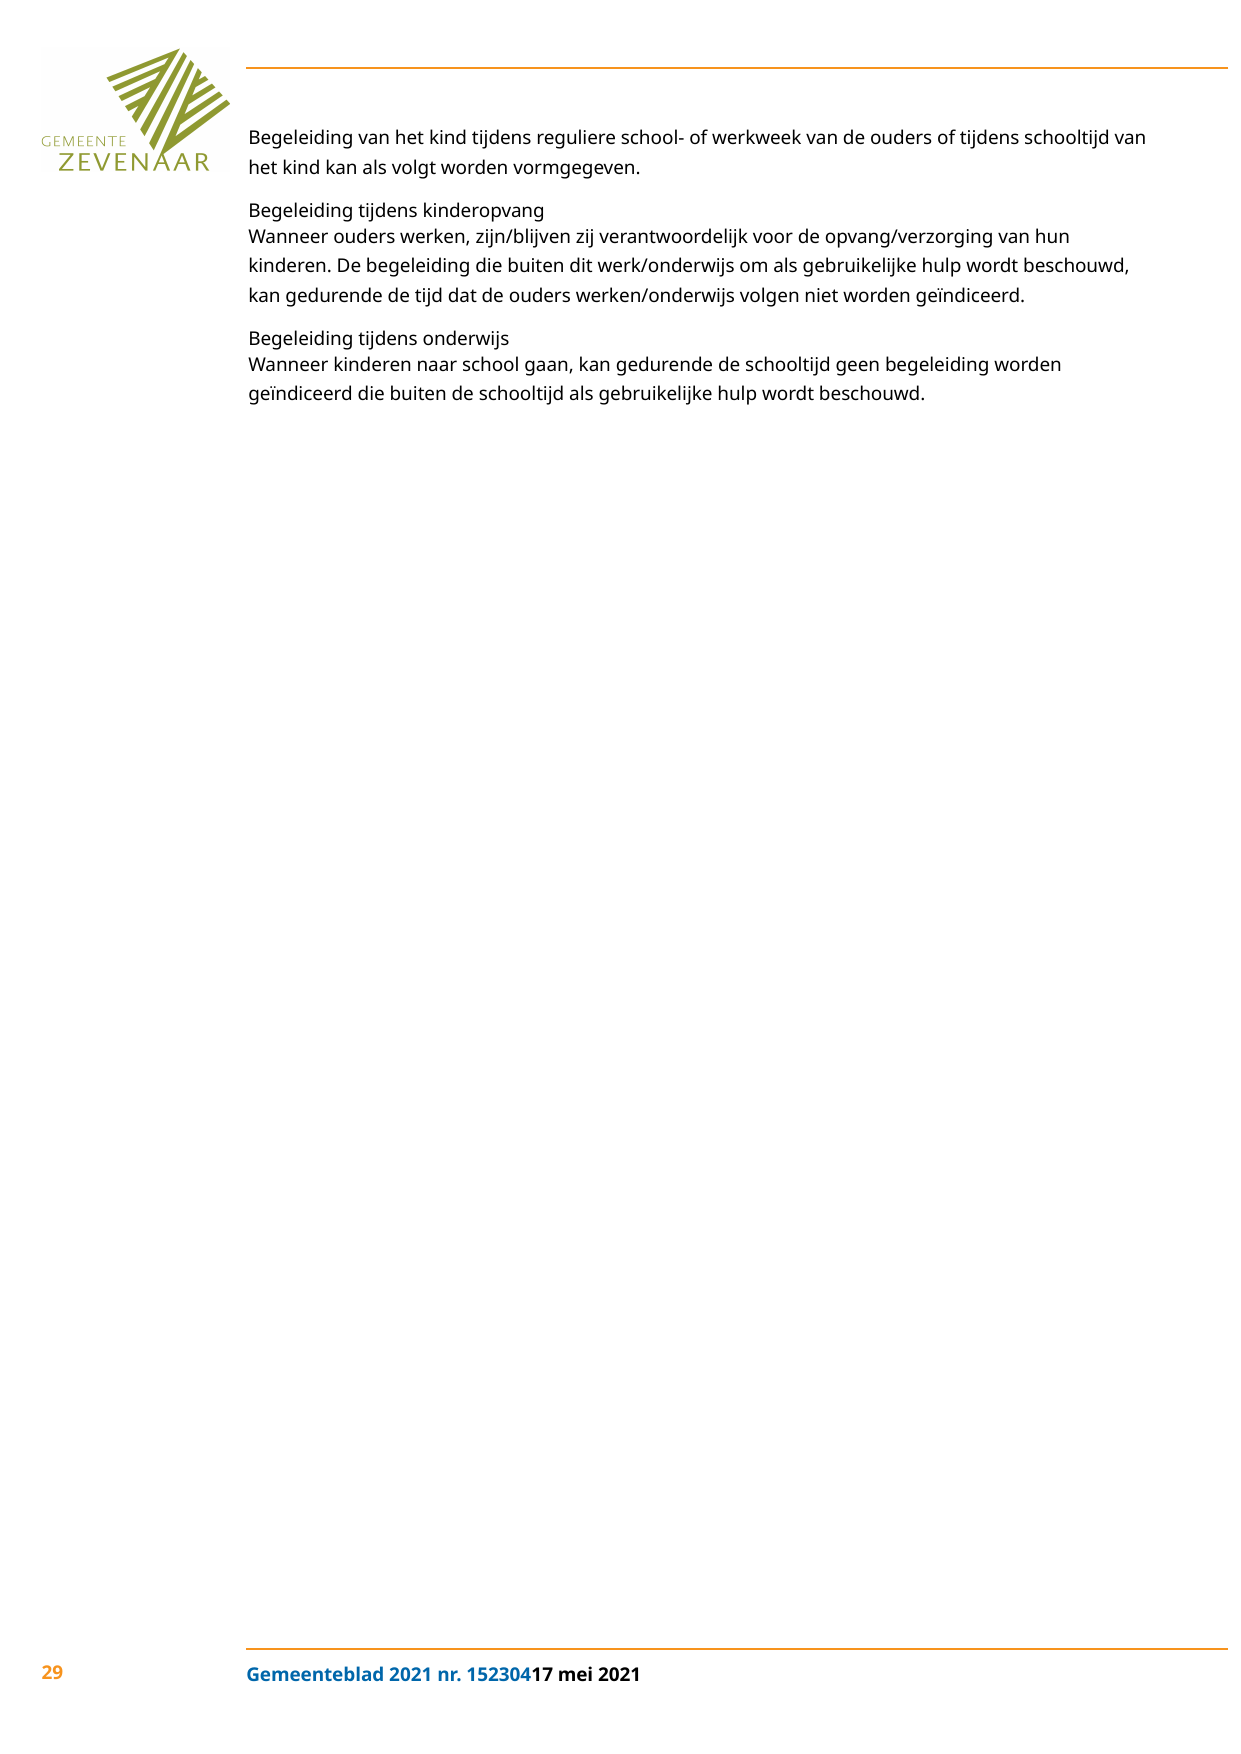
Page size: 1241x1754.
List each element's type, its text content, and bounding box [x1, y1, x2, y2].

text Begeleiding tijdens kinderopvang [248, 197, 1152, 223]
text Wanneer kinderen naar school gaan, kan gedurende de schooltijd geen begeleiding worden geïndiceerd die buiten de schooltijd als gebruikelijke hulp wordt beschouwd. [248, 351, 1152, 406]
picture [41, 47, 231, 172]
text Begeleiding tijdens onderwijs [248, 325, 1152, 351]
text Begeleiding van het kind tijdens reguliere school- of werkweek van de ouders of tijdens schooltijd van het kind kan als volgt worden vormgegeven. [248, 124, 1152, 180]
text Wanneer ouders werken, zijn/blijven zij verantwoordelijk voor de opvang/verzorging van hun kinderen. De begeleiding die buiten dit werk/onderwijs om als gebruikelijke hulp wordt beschouwd, kan gedurende de tijd dat de ouders werken/onderwijs volgen niet worden geïndiceerd. [248, 223, 1152, 308]
